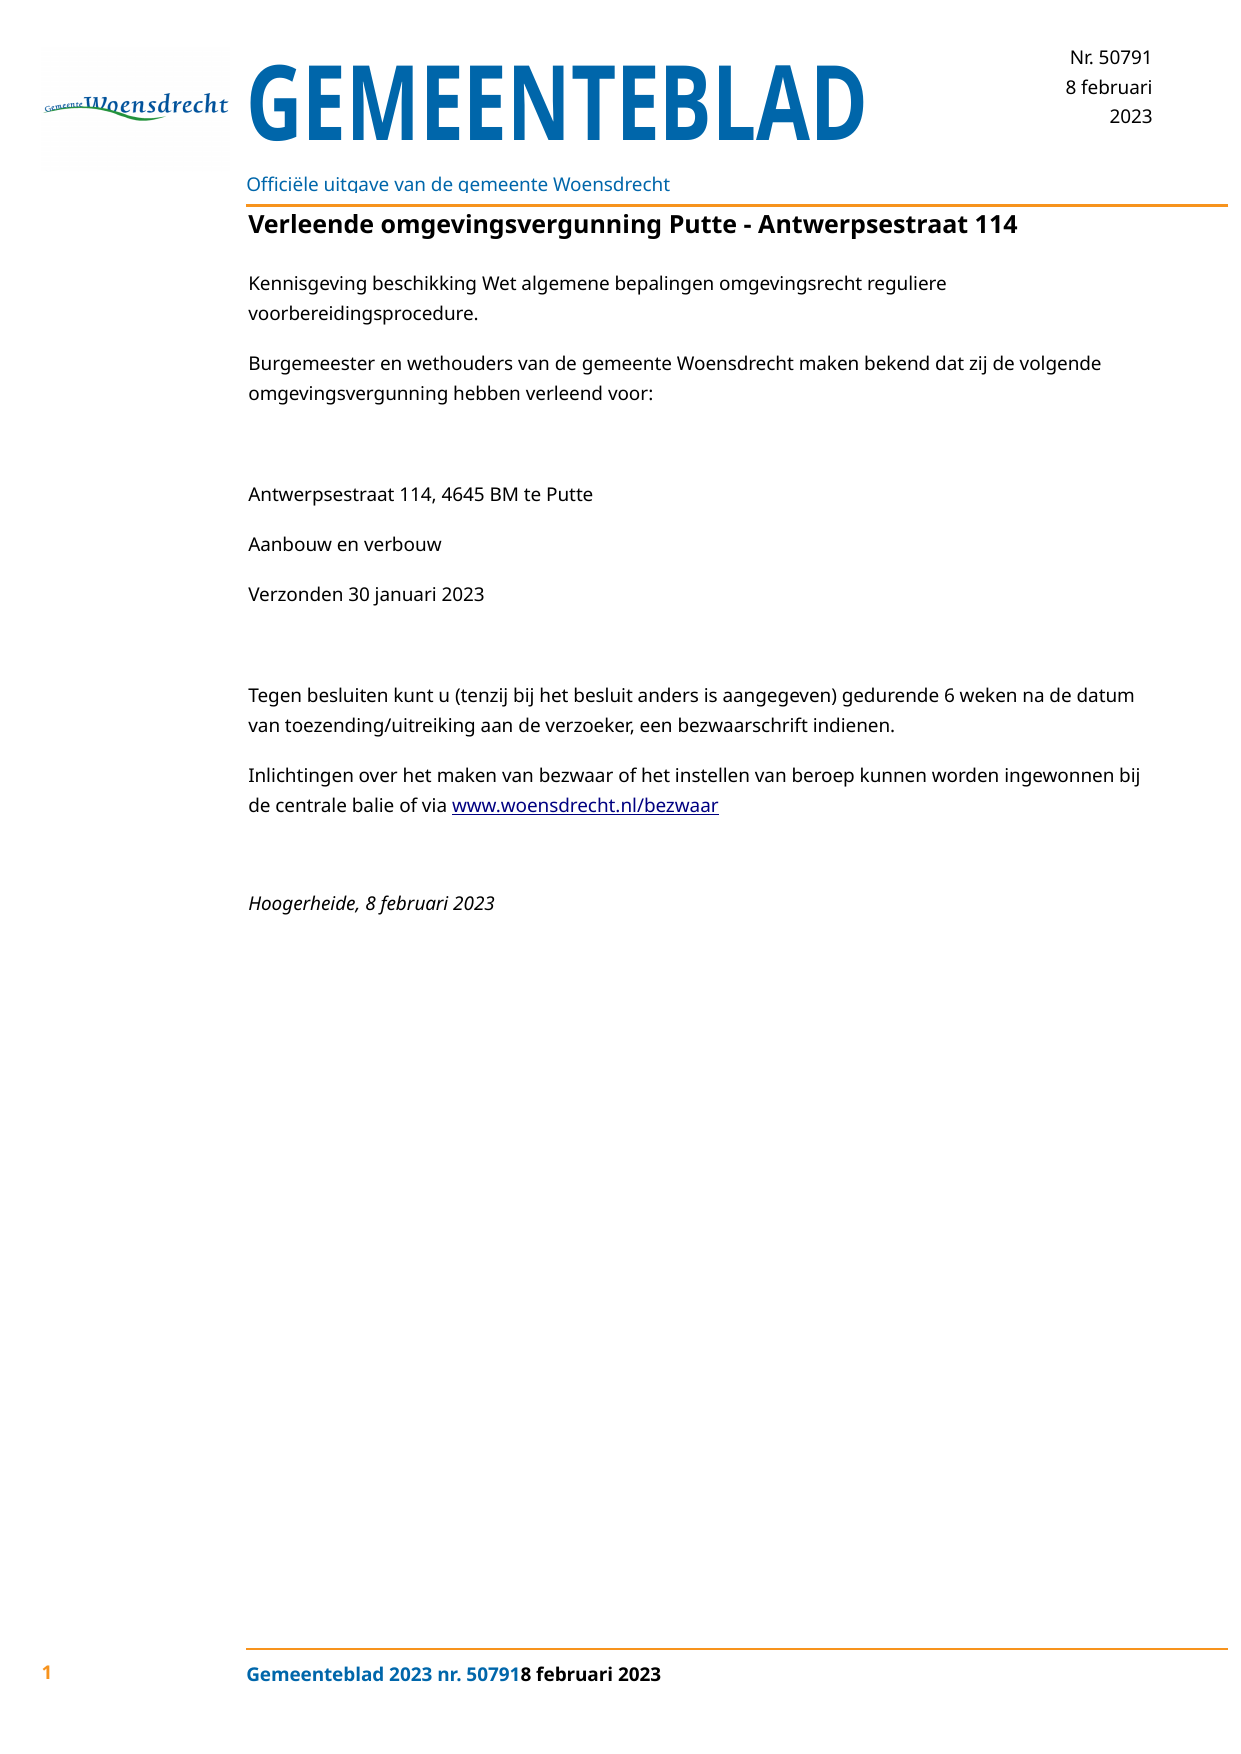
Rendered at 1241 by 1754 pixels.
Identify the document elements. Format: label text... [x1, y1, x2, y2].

text Verleende omgevingsvergunning Putte - Antwerpsestraat 114 [248, 207, 1152, 241]
text Aanbouw en verbouw [248, 531, 1152, 557]
text Hoogerheide, 8 februari 2023 [248, 890, 1152, 916]
text Kennisgeving beschikking Wet algemene bepalingen omgevingsrecht reguliere voorbereidingsprocedure. [248, 270, 1152, 326]
text Antwerpsestraat 114, 4645 BM te Putte [248, 481, 1152, 506]
text Burgemeester en wethouders van de gemeente Woensdrecht maken bekend dat zij de volgende omgevingsvergunning hebben verleend voor: [248, 350, 1152, 406]
picture [41, 47, 231, 172]
text Inlichtingen over het maken van bezwaar of het instellen van beroep kunnen worden ingewonnen bij de centrale balie of via www.woensdrecht.nl/bezwaar [248, 762, 1152, 818]
text Verzonden 30 januari 2023 [248, 582, 1152, 607]
text Tegen besluiten kunt u (tenzij bij het besluit anders is aangegeven) gedurende 6 weken na de datum van toezending/uitreiking aan de verzoeker, een bezwaarschrift indienen. [248, 682, 1152, 738]
